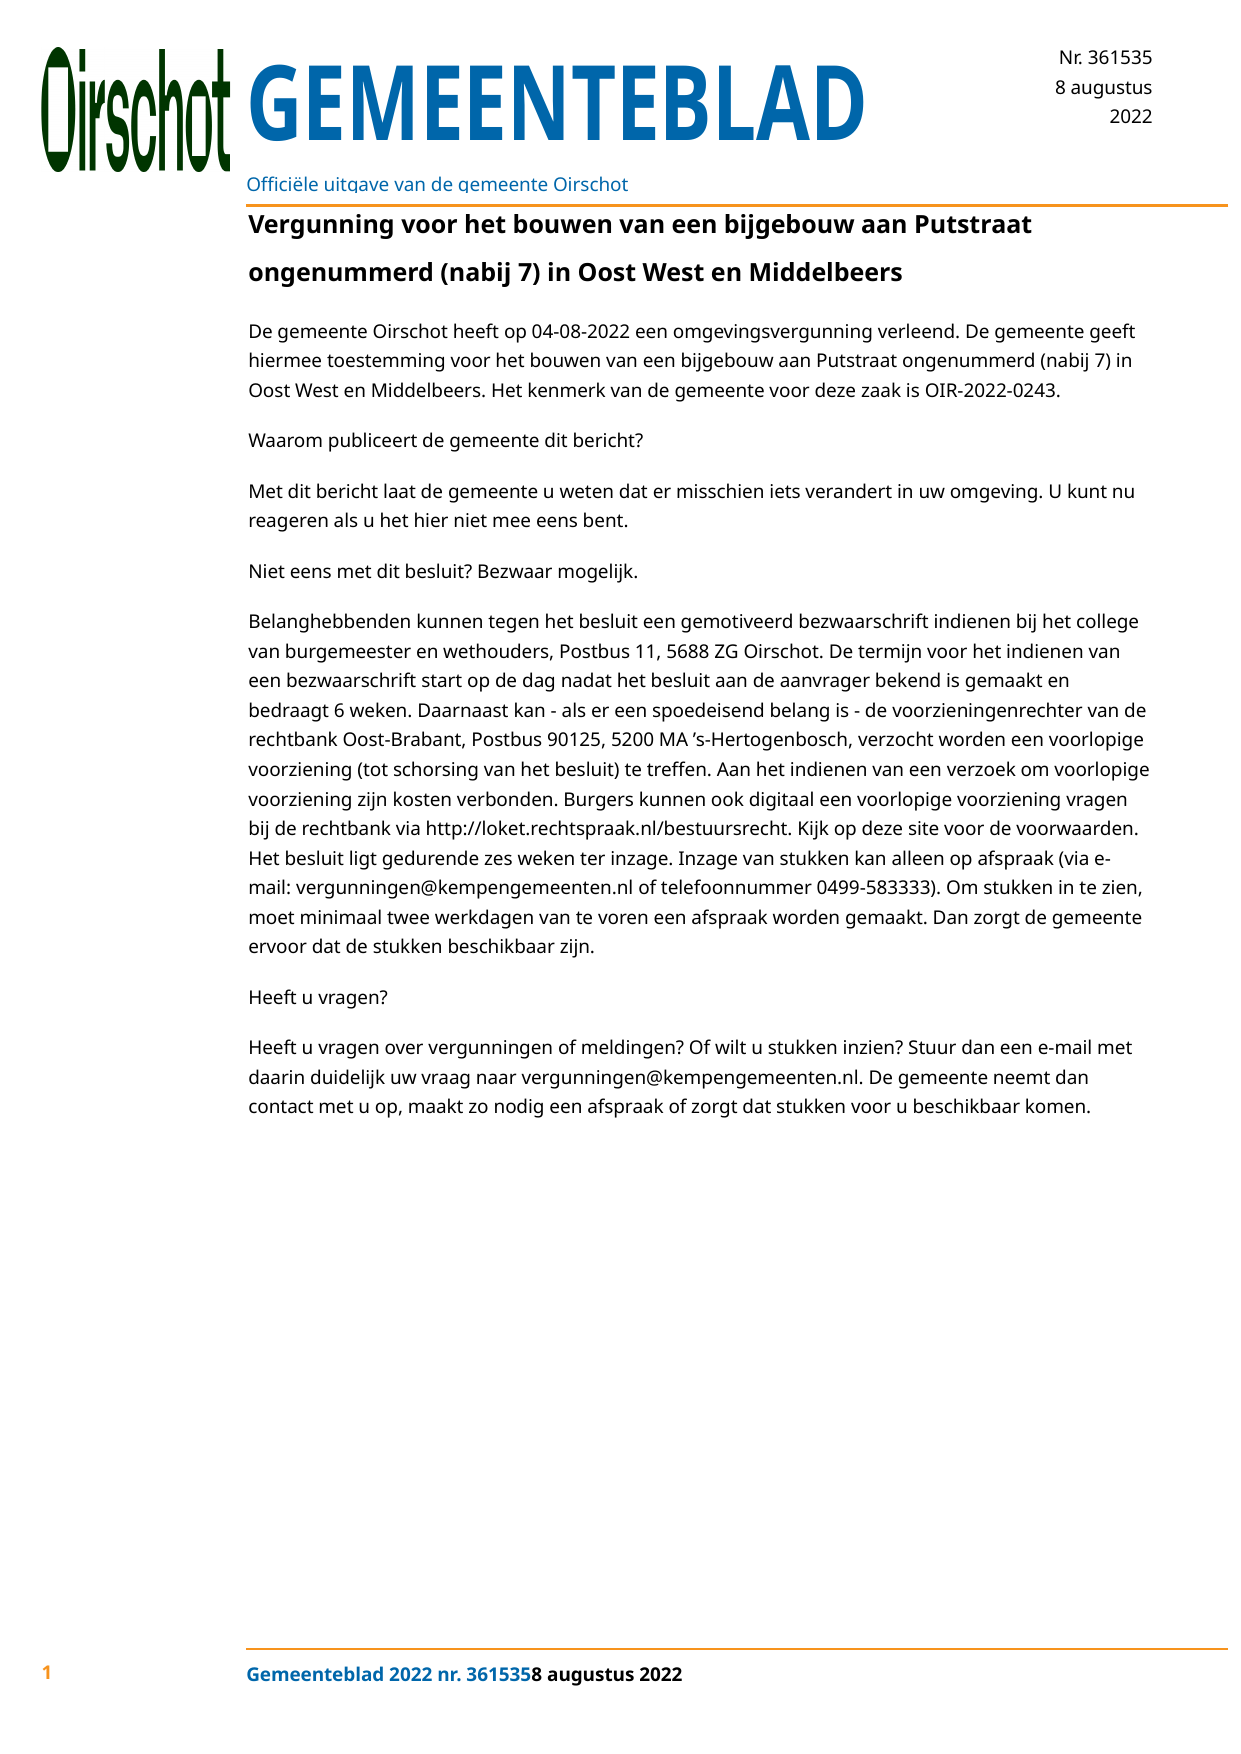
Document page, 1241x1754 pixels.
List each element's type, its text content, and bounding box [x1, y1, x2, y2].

text Met dit bericht laat de gemeente u weten dat er misschien iets verandert in uw omgeving. U kunt nu reageren als u het hier niet mee eens bent. [248, 478, 1152, 533]
text Niet eens met dit besluit? Bezwaar mogelijk. [248, 558, 1152, 584]
picture [41, 47, 231, 172]
text Belanghebbenden kunnen tegen het besluit een gemotiveerd bezwaarschrift indienen bij het college van burgemeester en wethouders, Postbus 11, 5688 ZG Oirschot. De termijn voor het indienen van een bezwaarschrift start op de dag nadat het besluit aan de aanvrager bekend is gemaakt en bedraagt 6 weken. Daarnaast kan - als er een spoedeisend belang is - de voorzieningenrechter van de rechtbank Oost-Brabant, Postbus 90125, 5200 MA ’s-Hertogenbosch, verzocht worden een voorlopige voorziening (tot schorsing van het besluit) te treffen. Aan het indienen van een verzoek om voorlopige voorziening zijn kosten verbonden. Burgers kunnen ook digitaal een voorlopige voorziening vragen bij de rechtbank via http://loket.rechtspraak.nl/bestuursrecht. Kijk op deze site voor de voorwaarden. Het besluit ligt gedurende zes weken ter inzage. Inzage van stukken kan alleen op afspraak (via e-mail: vergunningen@kempengemeenten.nl of telefoonnummer 0499-583333). Om stukken in te zien, moet minimaal twee werkdagen van te voren een afspraak worden gemaakt. Dan zorgt de gemeente ervoor dat de stukken beschikbaar zijn. [248, 608, 1152, 959]
text Vergunning voor het bouwen van een bijgebouw aan Putstraat ongenummerd (nabij 7) in Oost West en Middelbeers [248, 207, 1152, 288]
text Heeft u vragen? [248, 984, 1152, 1010]
text Waarom publiceert de gemeente dit bericht? [248, 427, 1152, 453]
text De gemeente Oirschot heeft op 04-08-2022 een omgevingsvergunning verleend. De gemeente geeft hiermee toestemming voor het bouwen van een bijgebouw aan Putstraat ongenummerd (nabij 7) in Oost West en Middelbeers. Het kenmerk van de gemeente voor deze zaak is OIR-2022-0243. [248, 318, 1152, 403]
text Heeft u vragen over vergunningen of meldingen? Of wilt u stukken inzien? Stuur dan een e-mail met daarin duidelijk uw vraag naar vergunningen@kempengemeenten.nl. De gemeente neemt dan contact met u op, maakt zo nodig een afspraak of zorgt dat stukken voor u beschikbaar komen. [248, 1034, 1152, 1119]
